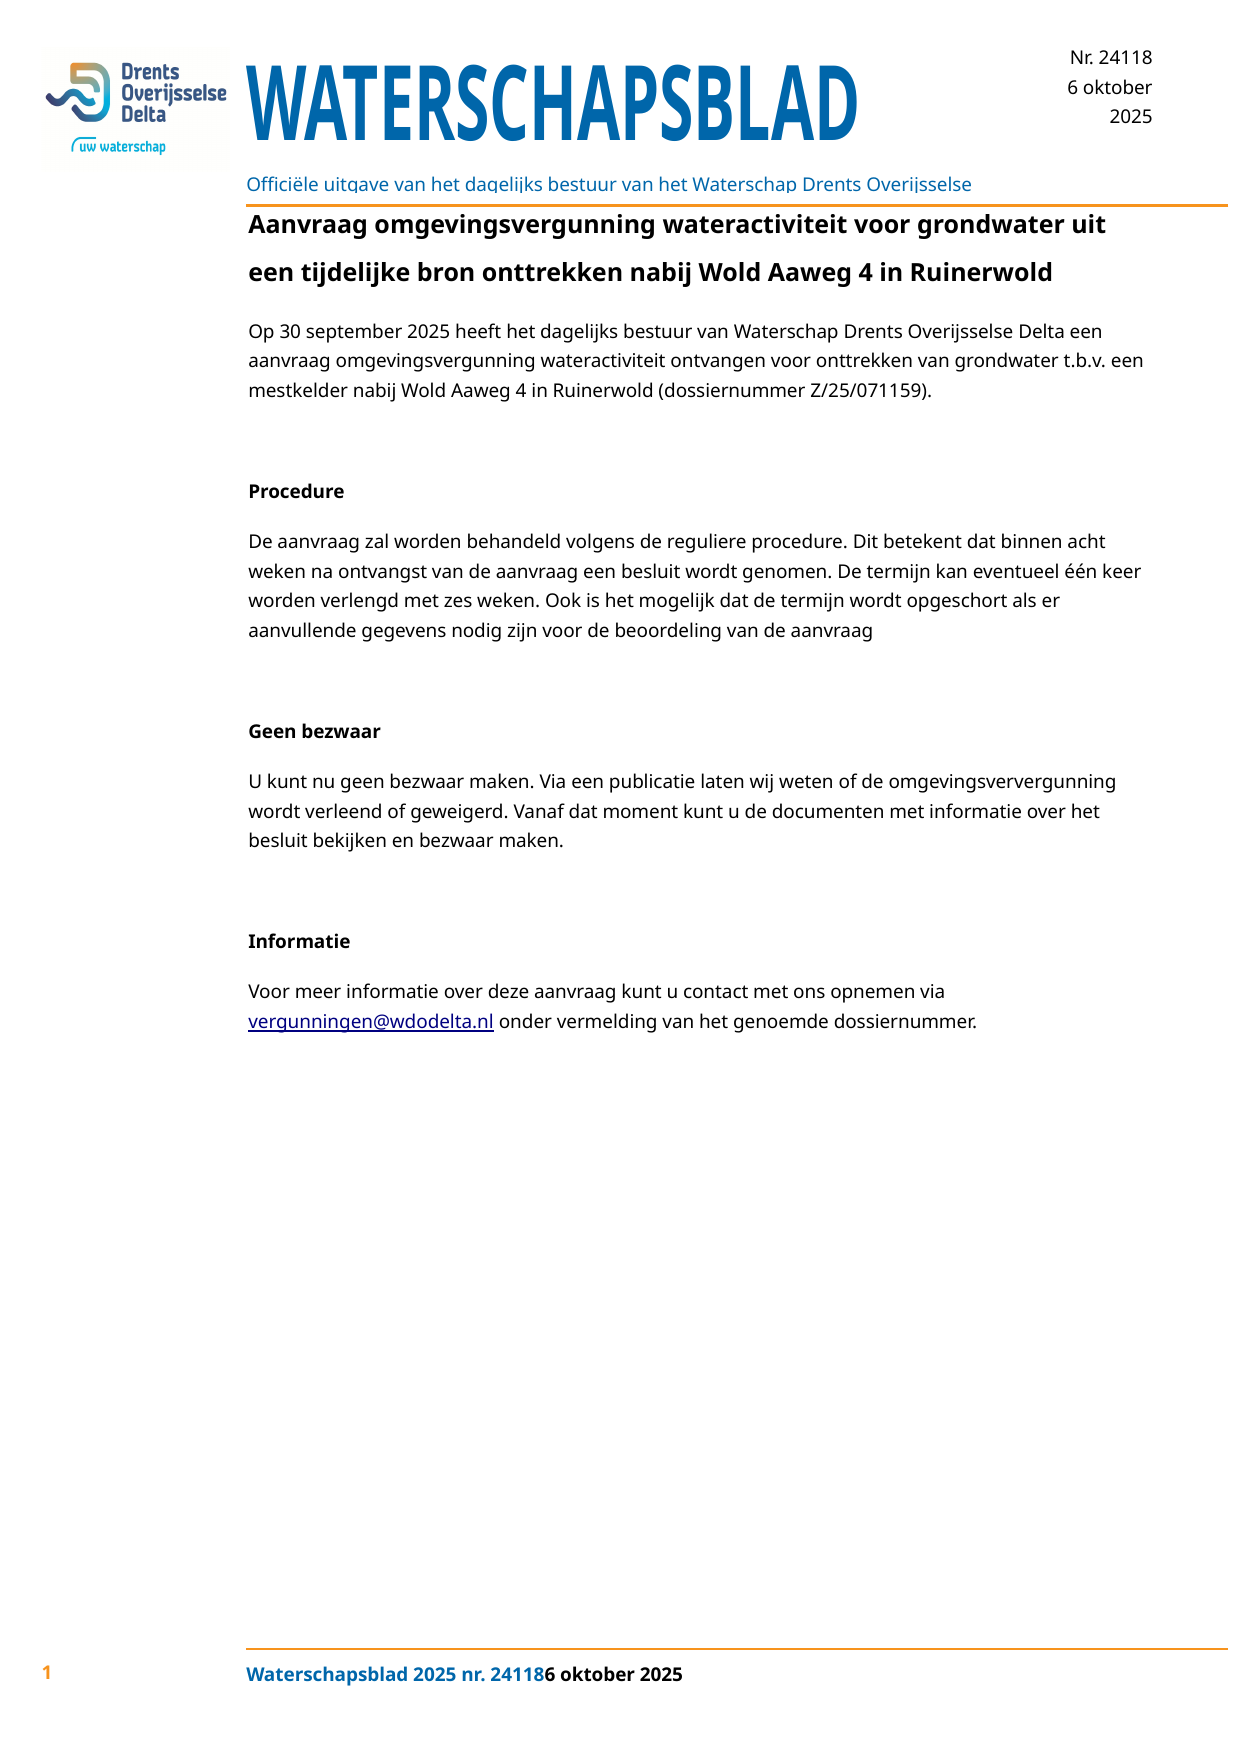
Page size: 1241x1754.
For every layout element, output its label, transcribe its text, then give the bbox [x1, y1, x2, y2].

text De aanvraag zal worden behandeld volgens de reguliere procedure. Dit betekent dat binnen acht weken na ontvangst van de aanvraag een besluit wordt genomen. De termijn kan eventueel één keer worden verlengd met zes weken. Ook is het mogelijk dat de termijn wordt opgeschort als er aanvullende gegevens nodig zijn voor de beoordeling van de aanvraag [248, 528, 1152, 643]
text Procedure [248, 478, 1152, 504]
picture [41, 47, 231, 172]
text U kunt nu geen bezwaar maken. Via een publicatie laten wij weten of de omgevingsververgunning wordt verleend of geweigerd. Vanaf dat moment kunt u de documenten met informatie over het besluit bekijken en bezwaar maken. [248, 768, 1152, 853]
text Informatie [248, 928, 1152, 954]
text Geen bezwaar [248, 718, 1152, 744]
text Op 30 september 2025 heeft het dagelijks bestuur van Waterschap Drents Overijsselse Delta een aanvraag omgevingsvergunning wateractiviteit ontvangen voor onttrekken van grondwater t.b.v. een mestkelder nabij Wold Aaweg 4 in Ruinerwold (dossiernummer Z/25/071159). [248, 318, 1152, 403]
text Aanvraag omgevingsvergunning wateractiviteit voor grondwater uit een tijdelijke bron onttrekken nabij Wold Aaweg 4 in Ruinerwold [248, 207, 1152, 288]
text Voor meer informatie over deze aanvraag kunt u contact met ons opnemen via vergunningen@wdodelta.nl onder vermelding van het genoemde dossiernummer. [248, 979, 1152, 1034]
